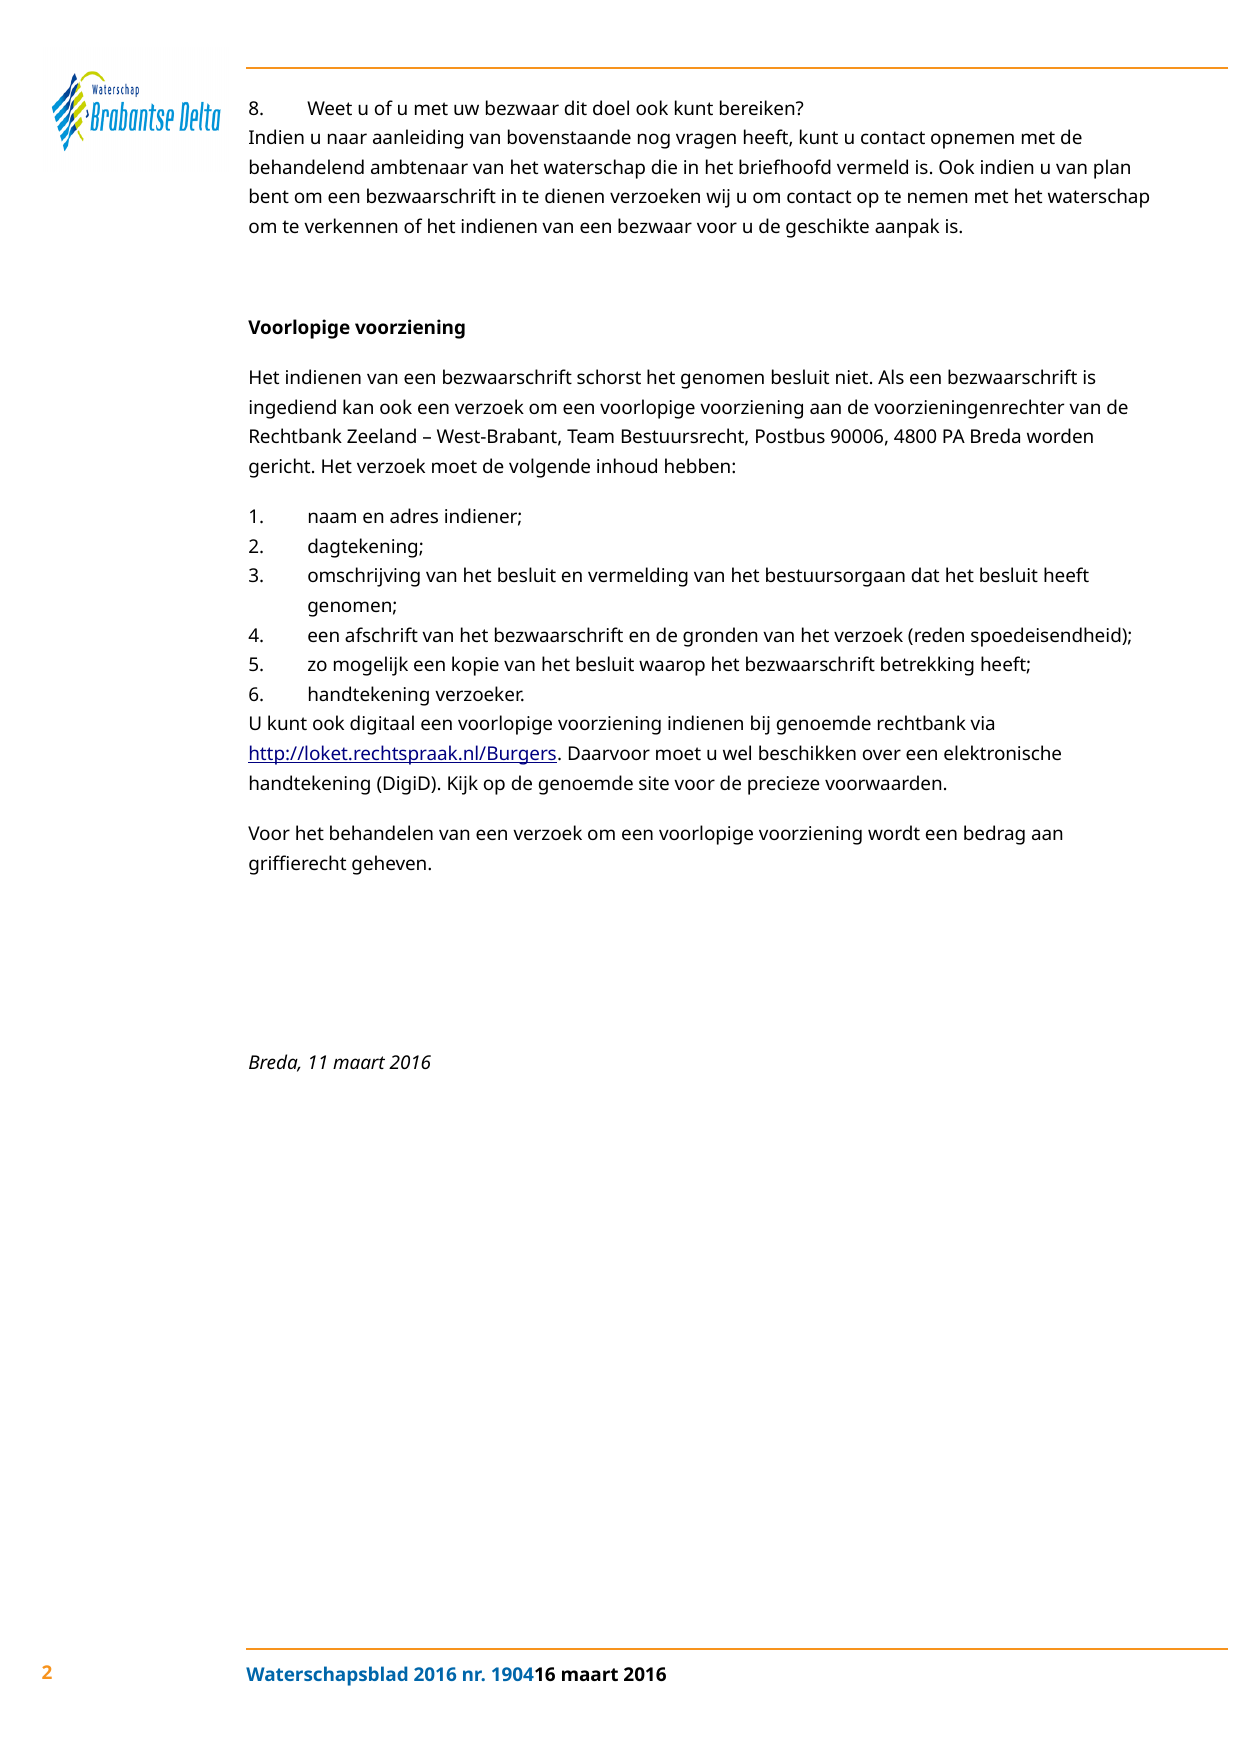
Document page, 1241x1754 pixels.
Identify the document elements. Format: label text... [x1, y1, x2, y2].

list zo mogelijk een kopie van het besluit waarop het bezwaarschrift betrekking heeft; [248, 651, 1152, 677]
picture [41, 47, 231, 172]
list omschrijving van het besluit en vermelding van het bestuursorgaan dat het besluit heeft genomen; [248, 563, 1152, 618]
text Breda, 11 maart 2016 [248, 1049, 1152, 1074]
list Weet u of u met uw bezwaar dit doel ook kunt bereiken? [248, 95, 1152, 121]
text Indien u naar aanleiding van bovenstaande nog vragen heeft, kunt u contact opnemen met de behandelend ambtenaar van het waterschap die in het briefhoofd vermeld is. Ook indien u van plan bent om een bezwaarschrift in te dienen verzoeken wij u om contact op te nemen met het waterschap om te verkennen of het indienen van een bezwaar voor u de geschikte aanpak is. [248, 124, 1152, 239]
text U kunt ook digitaal een voorlopige voorziening indienen bij genoemde rechtbank via http://loket.rechtspraak.nl/Burgers. Daarvoor moet u wel beschikken over een elektronische handtekening (DigiD). Kijk op de genoemde site voor de precieze voorwaarden. [248, 711, 1152, 796]
text Voor het behandelen van een verzoek om een voorlopige voorziening wordt een bedrag aan griffierecht geheven. [248, 820, 1152, 876]
list een afschrift van het bezwaarschrift en de gronden van het verzoek (reden spoedeisendheid); [248, 622, 1152, 648]
list handtekening verzoeker. [248, 681, 1152, 707]
list dagtekening; [248, 533, 1152, 559]
text Het indienen van een bezwaarschrift schorst het genomen besluit niet. Als een bezwaarschrift is ingediend kan ook een verzoek om een voorlopige voorziening aan de voorzieningenrechter van de Rechtbank Zeeland – West-Brabant, Team Bestuursrecht, Postbus 90006, 4800 PA Breda worden gericht. Het verzoek moet de volgende inhoud hebben: [248, 364, 1152, 479]
text Voorlopige voorziening [248, 314, 1152, 340]
list naam en adres indiener; [248, 503, 1152, 529]
